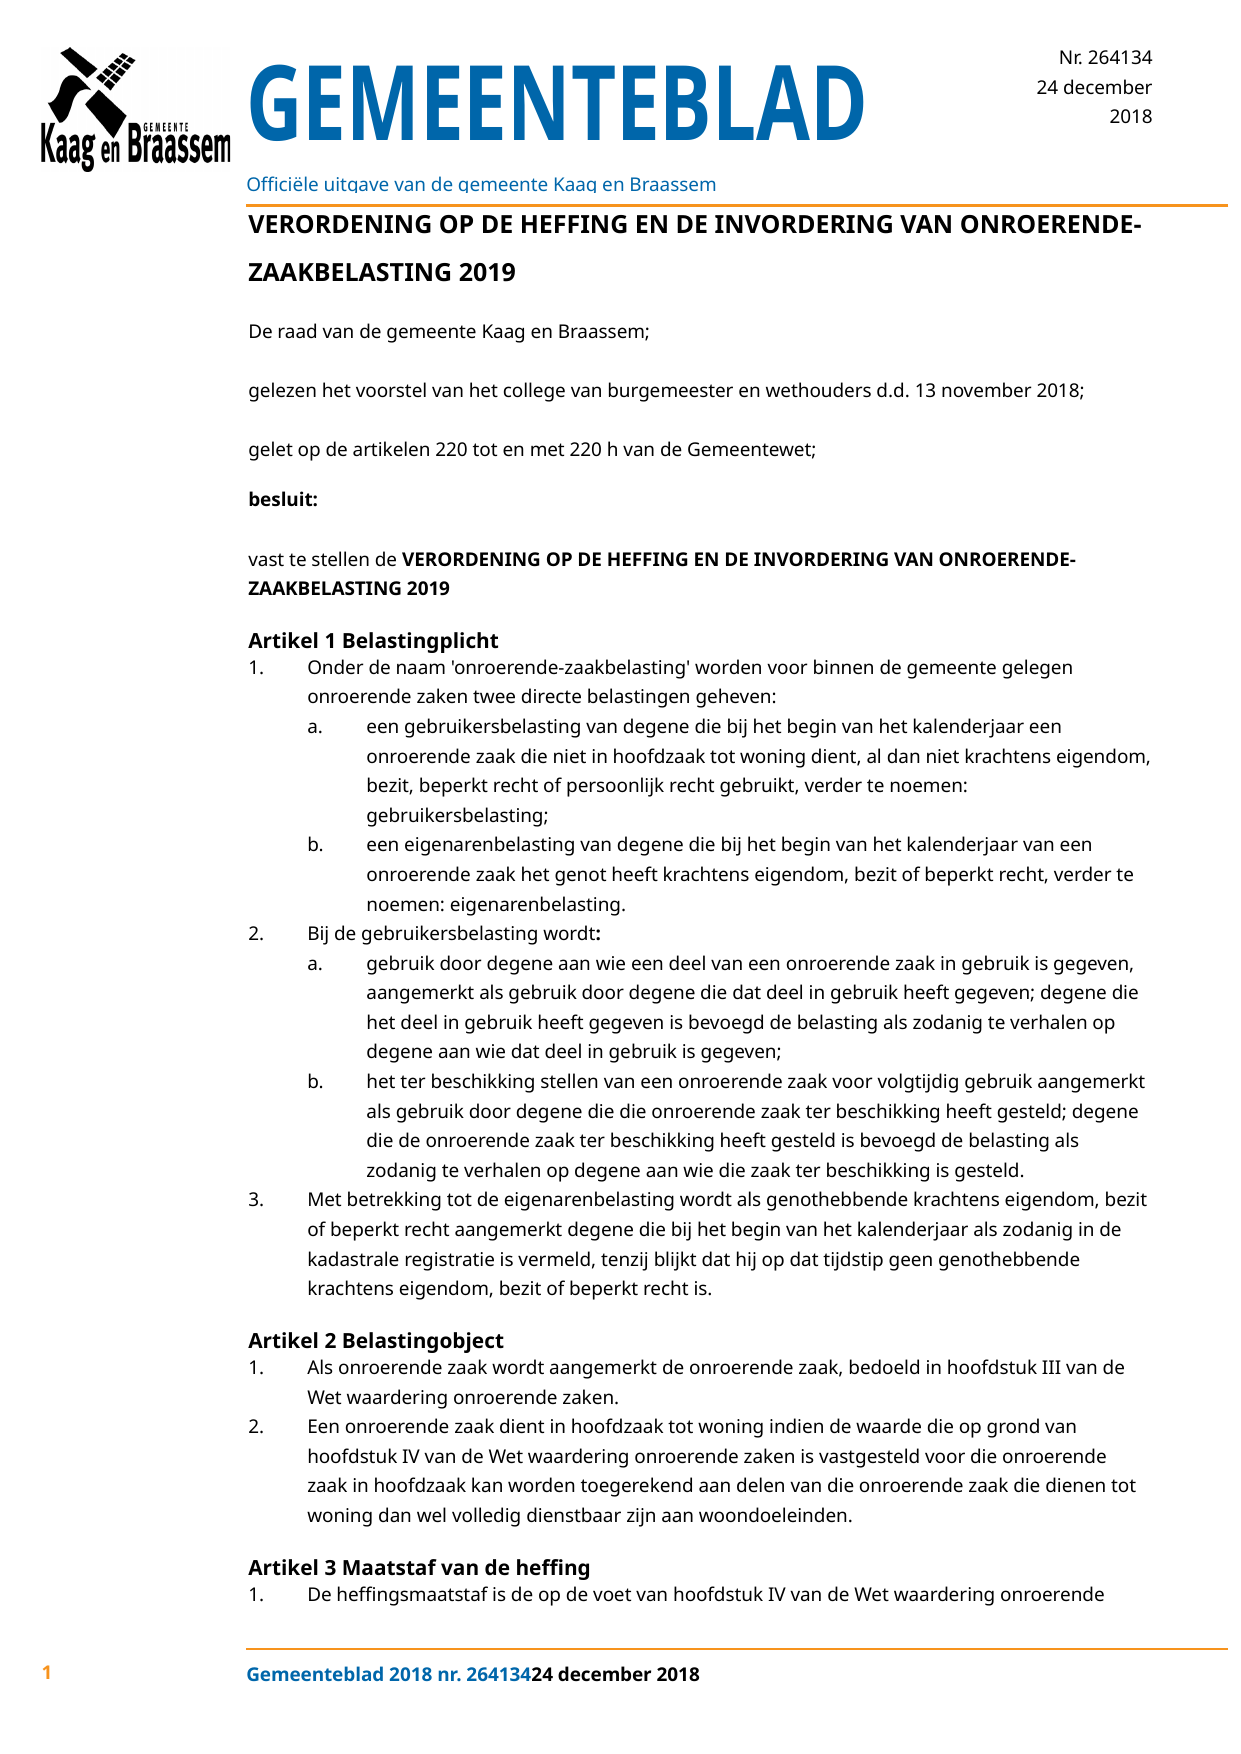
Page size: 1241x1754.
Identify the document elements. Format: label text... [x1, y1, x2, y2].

list een gebruikersbelasting van degene die bij het begin van het kalenderjaar een onroerende zaak die niet in hoofdzaak tot woning dient, al dan niet krachtens eigendom, bezit, beperkt recht of persoonlijk recht gebruikt, verder te noemen: gebruikersbelasting; [307, 713, 1152, 828]
list Met betrekking tot de eigenarenbelasting wordt als genothebbende krachtens eigendom, bezit of beperkt recht aangemerkt degene die bij het begin van het kalenderjaar als zodanig in de kadastrale registratie is vermeld, tenzij blijkt dat hij op dat tijdstip geen genothebbende krachtens eigendom, bezit of beperkt recht is. [248, 1187, 1152, 1301]
text gelet op de artikelen 220 tot en met 220 h van de Gemeentewet; [248, 436, 1152, 462]
list Onder de naam 'onroerende-zaakbelasting' worden voor binnen de gemeente gelegen onroerende zaken twee directe belastingen geheven: [248, 654, 1152, 709]
text VERORDENING OP DE HEFFING EN DE INVORDERING VAN ONROERENDE-ZAAKBELASTING 2019 [248, 207, 1152, 288]
list De heffingsmaatstaf is de op de voet van hoofdstuk IV van de Wet waardering onroerende [248, 1581, 1152, 1607]
list Bij de gebruikersbelasting wordt: [248, 920, 1152, 946]
text vast te stellen de VERORDENING OP DE HEFFING EN DE INVORDERING VAN ONROERENDE-ZAAKBELASTING 2019 [248, 546, 1152, 601]
text De raad van de gemeente Kaag en Braassem; [248, 318, 1152, 344]
list Als onroerende zaak wordt aangemerkt de onroerende zaak, bedoeld in hoofdstuk III van de Wet waardering onroerende zaken. [248, 1354, 1152, 1409]
text gelezen het voorstel van het college van burgemeester en wethouders d.d. 13 november 2018; [248, 377, 1152, 403]
list gebruik door degene aan wie een deel van een onroerende zaak in gebruik is gegeven, aangemerkt als gebruik door degene die dat deel in gebruik heeft gegeven; degene die het deel in gebruik heeft gegeven is bevoegd de belasting als zodanig te verhalen op degene aan wie dat deel in gebruik is gegeven; [307, 950, 1152, 1064]
list Een onroerende zaak dient in hoofdzaak tot woning indien de waarde die op grond van hoofdstuk IV van de Wet waardering onroerende zaken is vastgesteld voor die onroerende zaak in hoofdzaak kan worden toegerekend aan delen van die onroerende zaak die dienen tot woning dan wel volledig dienstbaar zijn aan woondoeleinden. [248, 1413, 1152, 1528]
list het ter beschikking stellen van een onroerende zaak voor volgtijdig gebruik aangemerkt als gebruik door degene die die onroerende zaak ter beschikking heeft gesteld; degene die de onroerende zaak ter beschikking heeft gesteld is bevoegd de belasting als zodanig te verhalen op degene aan wie die zaak ter beschikking is gesteld. [307, 1068, 1152, 1183]
text Artikel 2 Belastingobject [248, 1326, 1152, 1354]
text besluit: [248, 487, 1152, 512]
text Artikel 1 Belastingplicht [248, 626, 1152, 654]
text Artikel 3 Maatstaf van de heffing [248, 1553, 1152, 1581]
picture [41, 47, 231, 172]
list een eigenarenbelasting van degene die bij het begin van het kalenderjaar van een onroerende zaak het genot heeft krachtens eigendom, bezit of beperkt recht, verder te noemen: eigenarenbelasting. [307, 832, 1152, 917]
